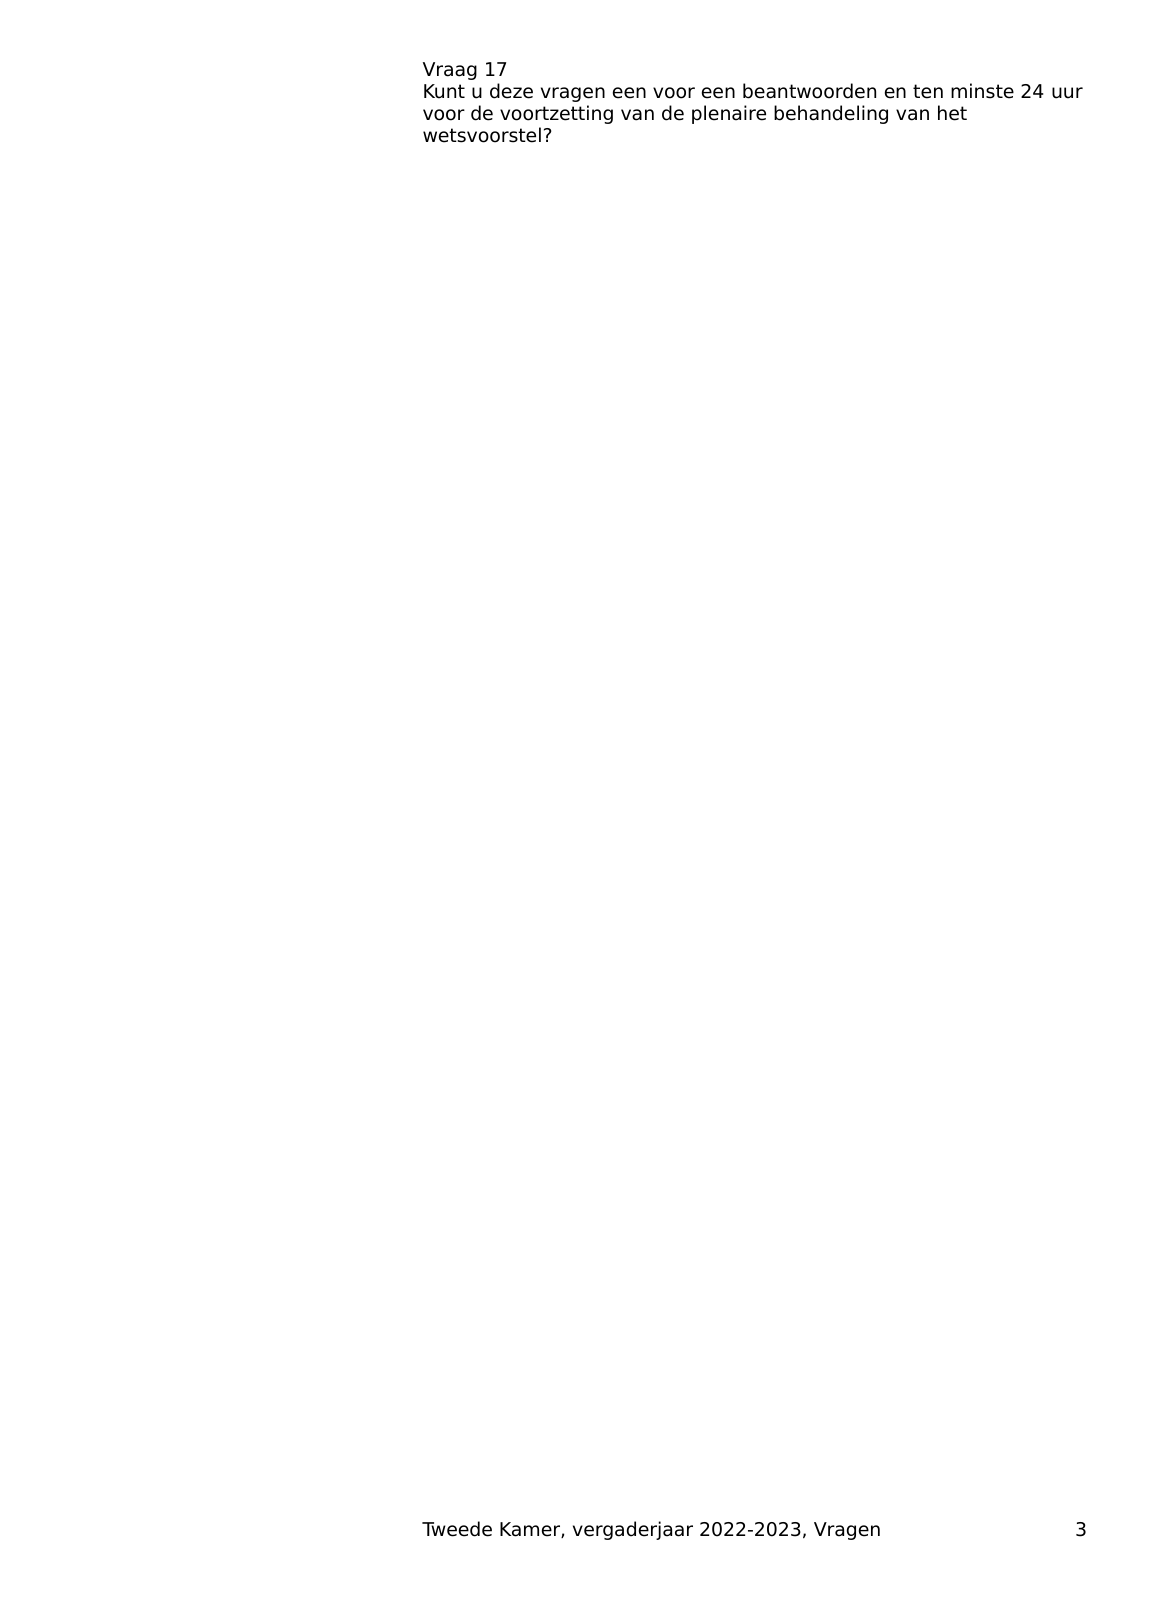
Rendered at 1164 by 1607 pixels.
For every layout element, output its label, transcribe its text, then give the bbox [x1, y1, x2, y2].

text Vraag 17 [422, 59, 1087, 81]
text Kunt u deze vragen een voor een beantwoorden en ten minste 24 uur voor de voortzetting van de plenaire behandeling van het wetsvoorstel? [422, 81, 1087, 147]
